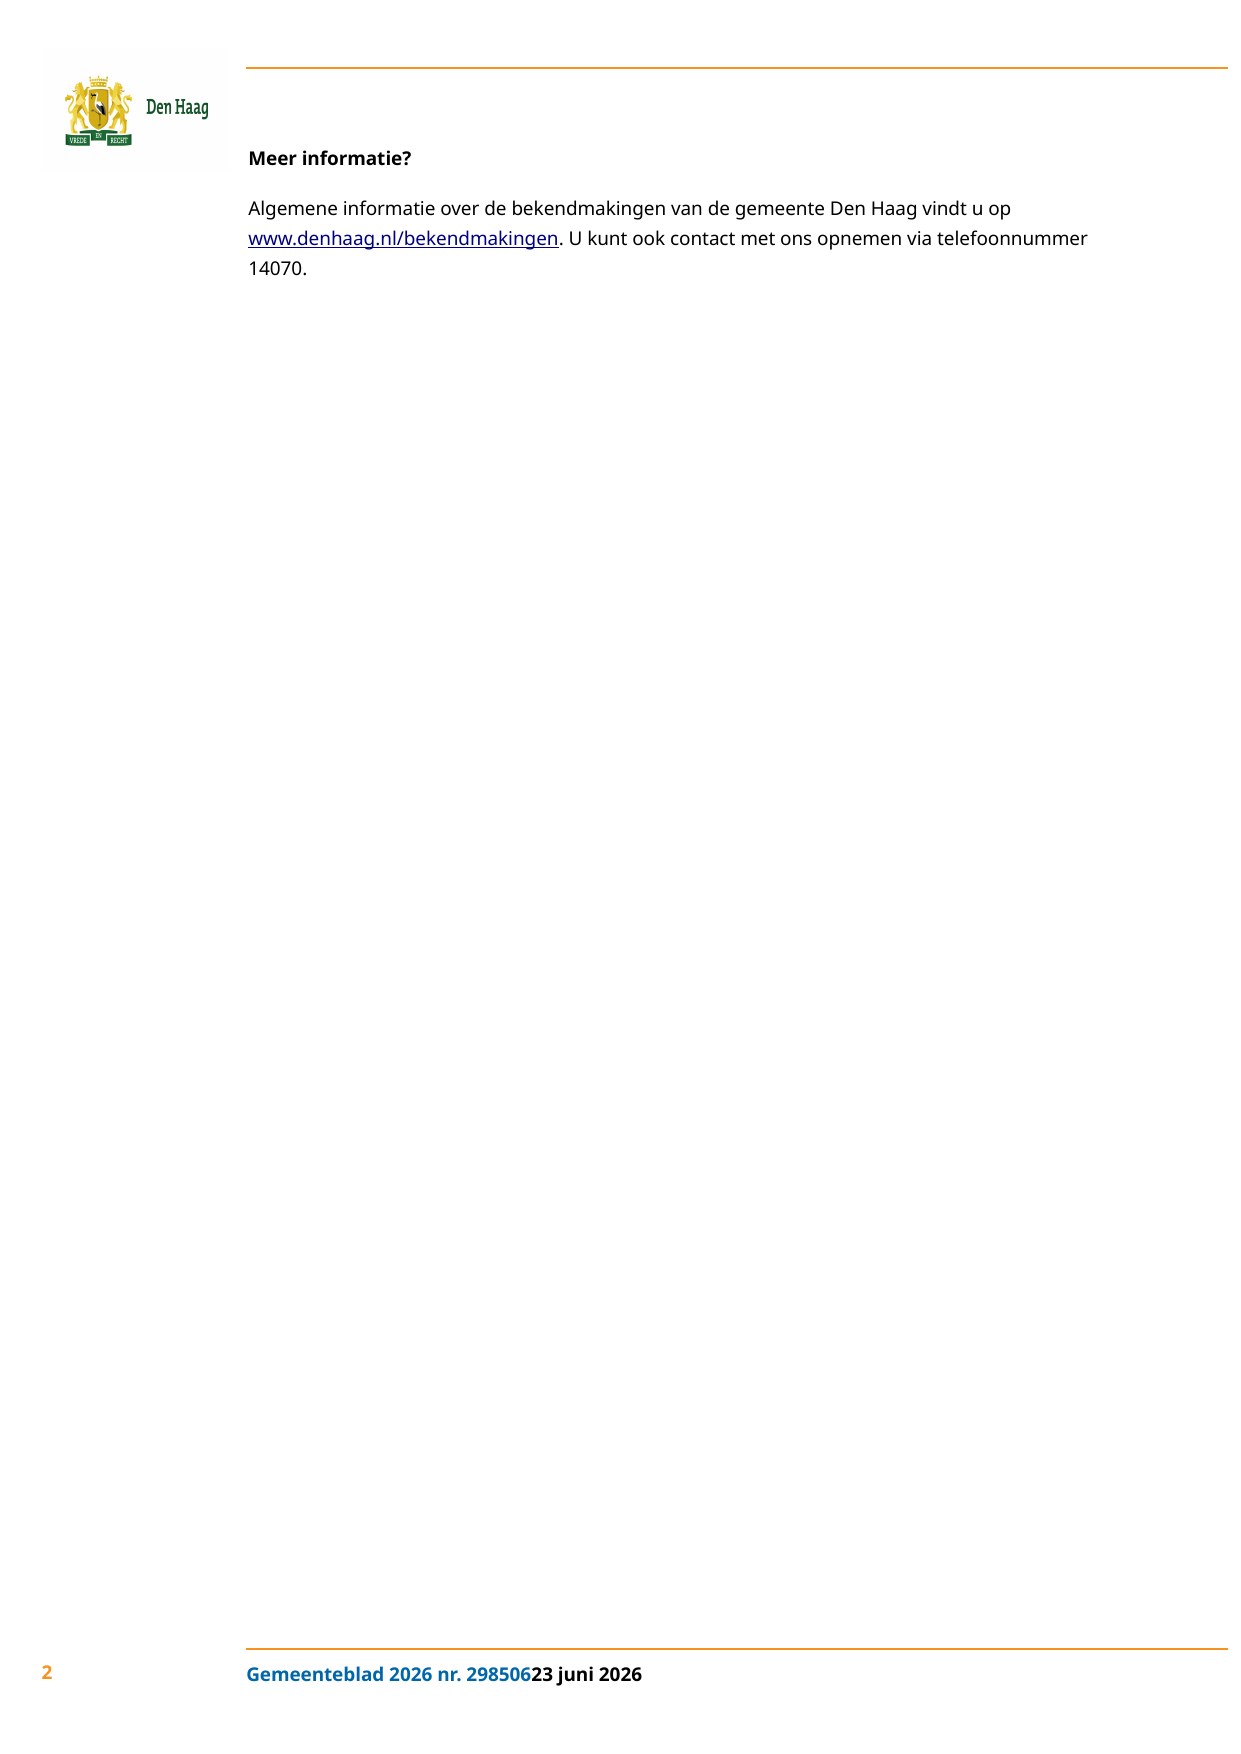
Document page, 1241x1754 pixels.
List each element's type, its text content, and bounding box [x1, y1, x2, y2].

text Meer informatie? [248, 145, 1152, 171]
picture [41, 47, 231, 172]
text Algemene informatie over de bekendmakingen van de gemeente Den Haag vindt u op www.denhaag.nl/bekendmakingen. U kunt ook contact met ons opnemen via telefoonnummer 14070. [248, 196, 1152, 281]
